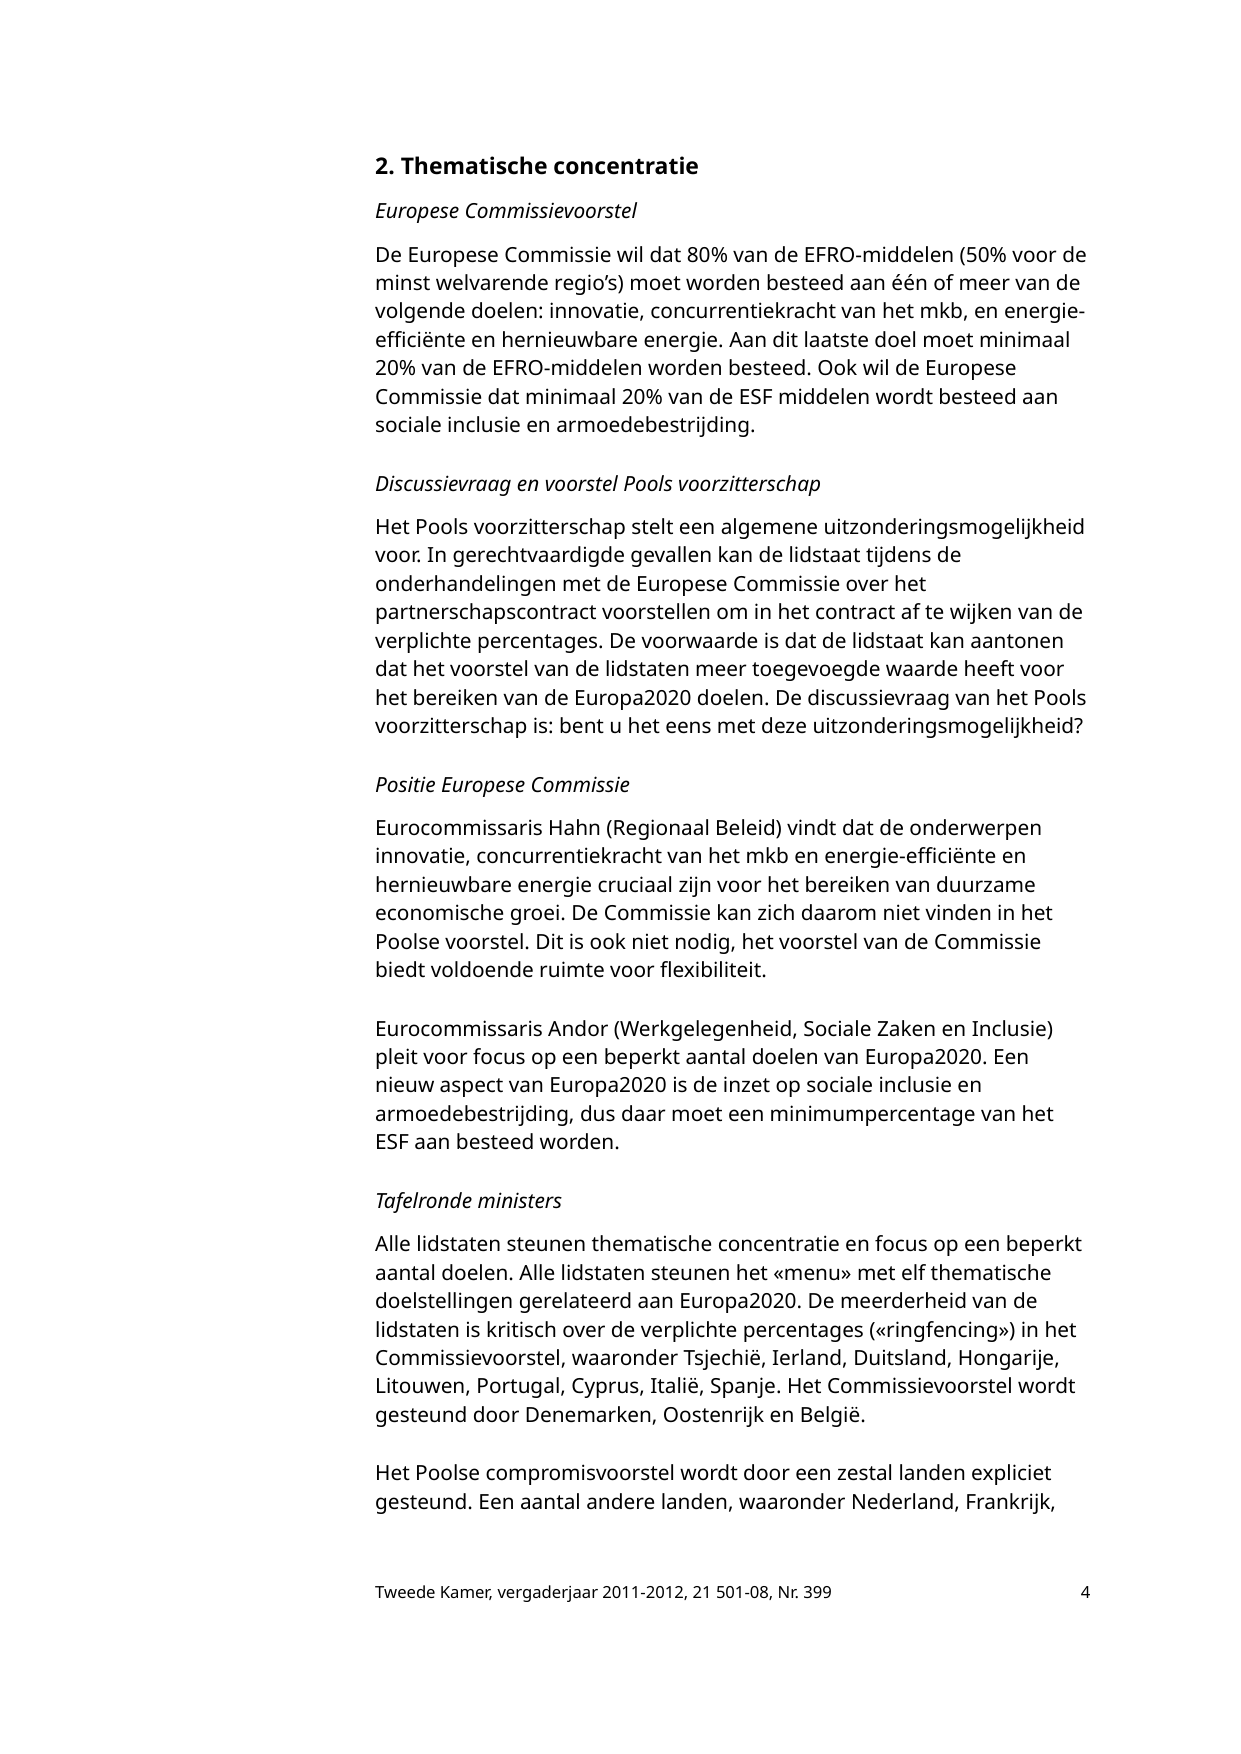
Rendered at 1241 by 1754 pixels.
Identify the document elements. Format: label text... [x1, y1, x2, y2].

text Eurocommissaris Andor (Werkgelegenheid, Sociale Zaken en Inclusie) pleit voor focus op een beperkt aantal doelen van Europa2020. Een nieuw aspect van Europa2020 is de inzet op sociale inclusie en armoedebestrijding, dus daar moet een minimumpercentage van het ESF aan besteed worden. [375, 1014, 1090, 1156]
text Het Poolse compromisvoorstel wordt door een zestal landen expliciet gesteund. Een aantal andere landen, waaronder Nederland, Frankrijk, [375, 1458, 1090, 1515]
text Alle lidstaten steunen thematische concentratie en focus op een beperkt aantal doelen. Alle lidstaten steunen het «menu» met elf thematische doelstellingen gerelateerd aan Europa2020. De meerderheid van de lidstaten is kritisch over de verplichte percentages («ringfencing») in het Commissievoorstel, waaronder Tsjechië, Ierland, Duitsland, Hongarije, Litouwen, Portugal, Cyprus, Italië, Spanje. Het Commissievoorstel wordt gesteund door Denemarken, Oostenrijk en België. [375, 1229, 1090, 1428]
text Het Pools voorzitterschap stelt een algemene uitzonderingsmogelijkheid voor. In gerechtvaardigde gevallen kan de lidstaat tijdens de onderhandelingen met de Europese Commissie over het partnerschapscontract voorstellen om in het contract af te wijken van de verplichte percentages. De voorwaarde is dat de lidstaat kan aantonen dat het voorstel van de lidstaten meer toegevoegde waarde heeft voor het bereiken van de Europa2020 doelen. De discussievraag van het Pools voorzitterschap is: bent u het eens met deze uitzonderingsmogelijkheid? [375, 512, 1090, 740]
text Eurocommissaris Hahn (Regionaal Beleid) vindt dat de onderwerpen innovatie, concurrentiekracht van het mkb en energie-efficiënte en hernieuwbare energie cruciaal zijn voor het bereiken van duurzame economische groei. De Commissie kan zich daarom niet vinden in het Poolse voorstel. Dit is ook niet nodig, het voorstel van de Commissie biedt voldoende ruimte voor flexibiliteit. [375, 813, 1090, 984]
text Positie Europese Commissie [375, 770, 1090, 798]
subtitle 2. Thematische concentratie [375, 150, 1090, 181]
text Tafelronde ministers [375, 1186, 1090, 1214]
text Discussievraag en voorstel Pools voorzitterschap [375, 469, 1090, 497]
text Europese Commissievoorstel [375, 196, 1090, 225]
text De Europese Commissie wil dat 80% van de EFRO-middelen (50% voor de minst welvarende regio’s) moet worden besteed aan één of meer van de volgende doelen: innovatie, concurrentiekracht van het mkb, en energie-efficiënte en hernieuwbare energie. Aan dit laatste doel moet minimaal 20% van de EFRO-middelen worden besteed. Ook wil de Europese Commissie dat minimaal 20% van de ESF middelen wordt besteed aan sociale inclusie en armoedebestrijding. [375, 240, 1090, 439]
